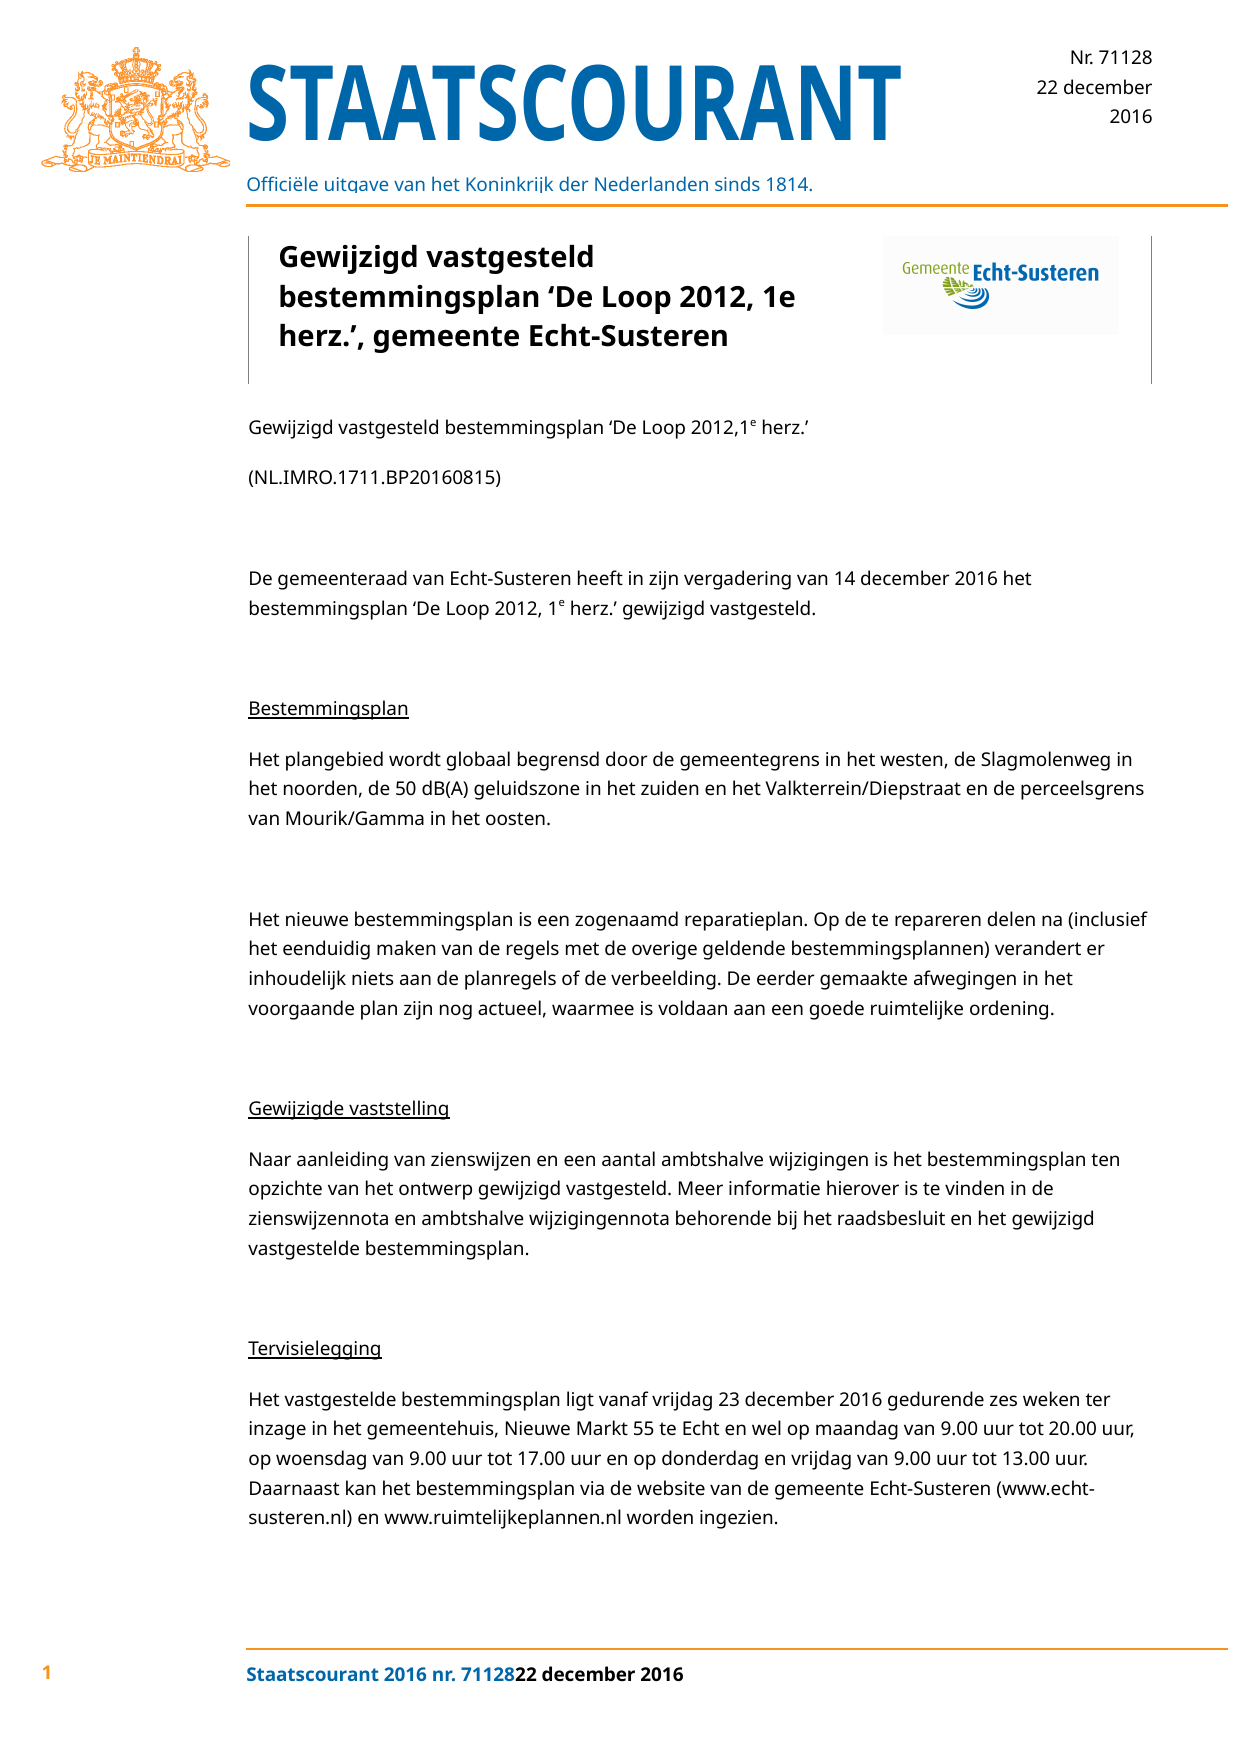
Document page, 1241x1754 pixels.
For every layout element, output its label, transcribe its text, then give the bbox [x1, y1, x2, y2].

text Gewijzigd vastgesteld bestemmingsplan ‘De Loop 2012,1e herz.’ [248, 414, 1152, 440]
text Het nieuwe bestemmingsplan is een zogenaamd reparatieplan. Op de te repareren delen na (inclusief het eenduidig maken van de regels met de overige geldende bestemmingsplannen) verandert er inhoudelijk niets aan de planregels of de verbeelding. De eerder gemaakte afwegingen in het voorgaande plan zijn nog actueel, waarmee is voldaan aan een goede ruimtelijke ordening. [248, 906, 1152, 1021]
table_header Gewijzigd vastgesteld bestemmingsplan ‘De Loop 2012, 1e herz.’, gemeente Echt-Susteren [249, 236, 850, 384]
picture [882, 236, 1119, 335]
text Het vastgestelde bestemmingsplan ligt vanaf vrijdag 23 december 2016 gedurende zes weken ter inzage in het gemeentehuis, Nieuwe Markt 55 te Echt en wel op maandag van 9.00 uur tot 20.00 uur, op woensdag van 9.00 uur tot 17.00 uur en op donderdag en vrijdag van 9.00 uur tot 13.00 uur. Daarnaast kan het bestemmingsplan via de website van de gemeente Echt-Susteren (www.echt-susteren.nl) en www.ruimtelijkeplannen.nl worden ingezien. [248, 1386, 1152, 1530]
text Gewijzigde vaststelling [248, 1096, 1152, 1121]
text Naar aanleiding van zienswijzen en een aantal ambtshalve wijzigingen is het bestemmingsplan ten opzichte van het ontwerp gewijzigd vastgesteld. Meer informatie hierover is te vinden in de zienswijzennota en ambtshalve wijzigingennota behorende bij het raadsbesluit en het gewijzigd vastgestelde bestemmingsplan. [248, 1146, 1152, 1261]
picture [41, 47, 231, 172]
text Het plangebied wordt globaal begrensd door de gemeentegrens in het westen, de Slagmolenweg in het noorden, de 50 dB(A) geluidszone in het zuiden en het Valkterrein/Diepstraat en de perceelsgrens van Mourik/Gamma in het oosten. [248, 746, 1152, 831]
table_header [850, 236, 1151, 384]
text De gemeenteraad van Echt-Susteren heeft in zijn vergadering van 14 december 2016 het bestemmingsplan ‘De Loop 2012, 1e herz.’ gewijzigd vastgesteld. [248, 565, 1152, 621]
text Tervisielegging [248, 1336, 1152, 1361]
text (NL.IMRO.1711.BP20160815) [248, 464, 1152, 490]
text Bestemmingsplan [248, 696, 1152, 721]
